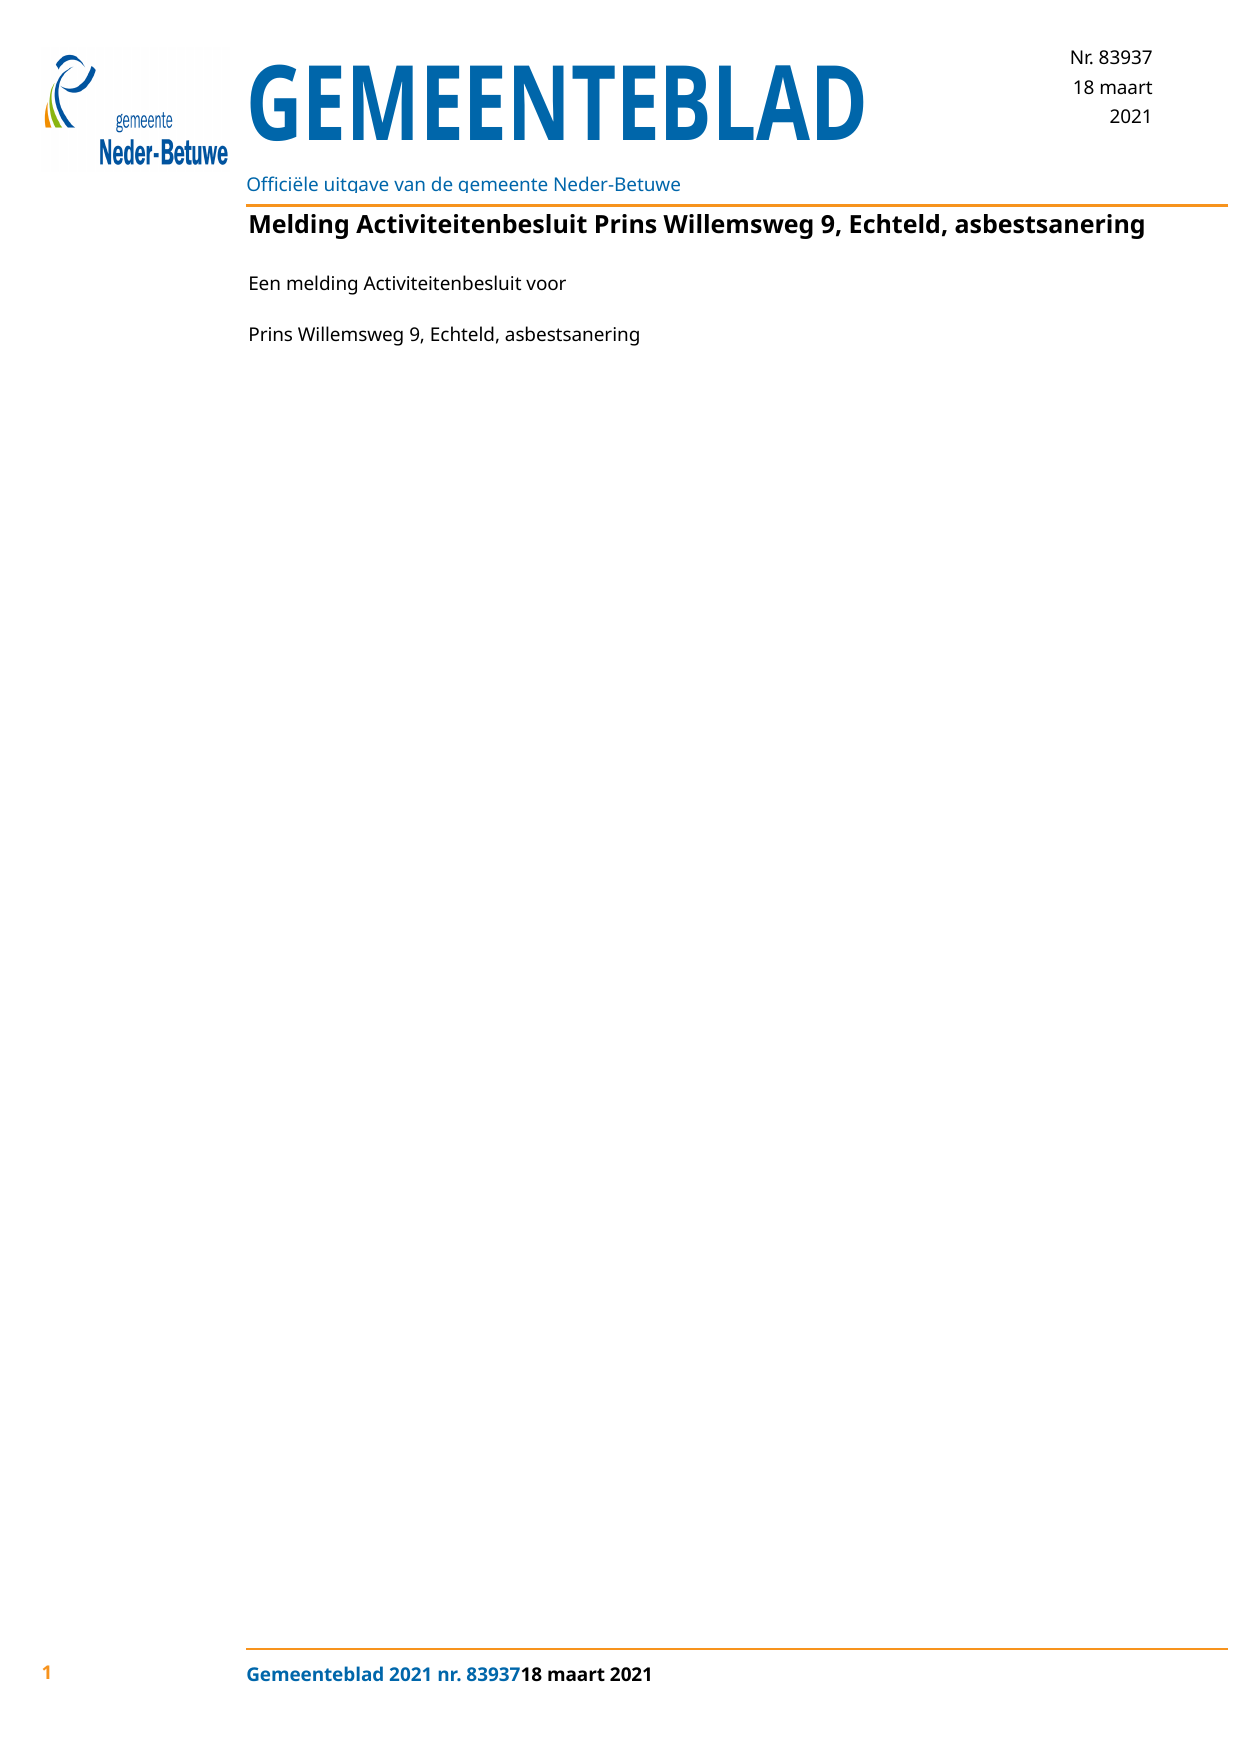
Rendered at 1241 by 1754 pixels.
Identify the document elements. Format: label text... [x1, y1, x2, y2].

text Een melding Activiteitenbesluit voor [248, 270, 1152, 296]
text Melding Activiteitenbesluit Prins Willemsweg 9, Echteld, asbestsanering [248, 207, 1152, 241]
picture [41, 47, 231, 172]
text Prins Willemsweg 9, Echteld, asbestsanering [248, 321, 1152, 346]
